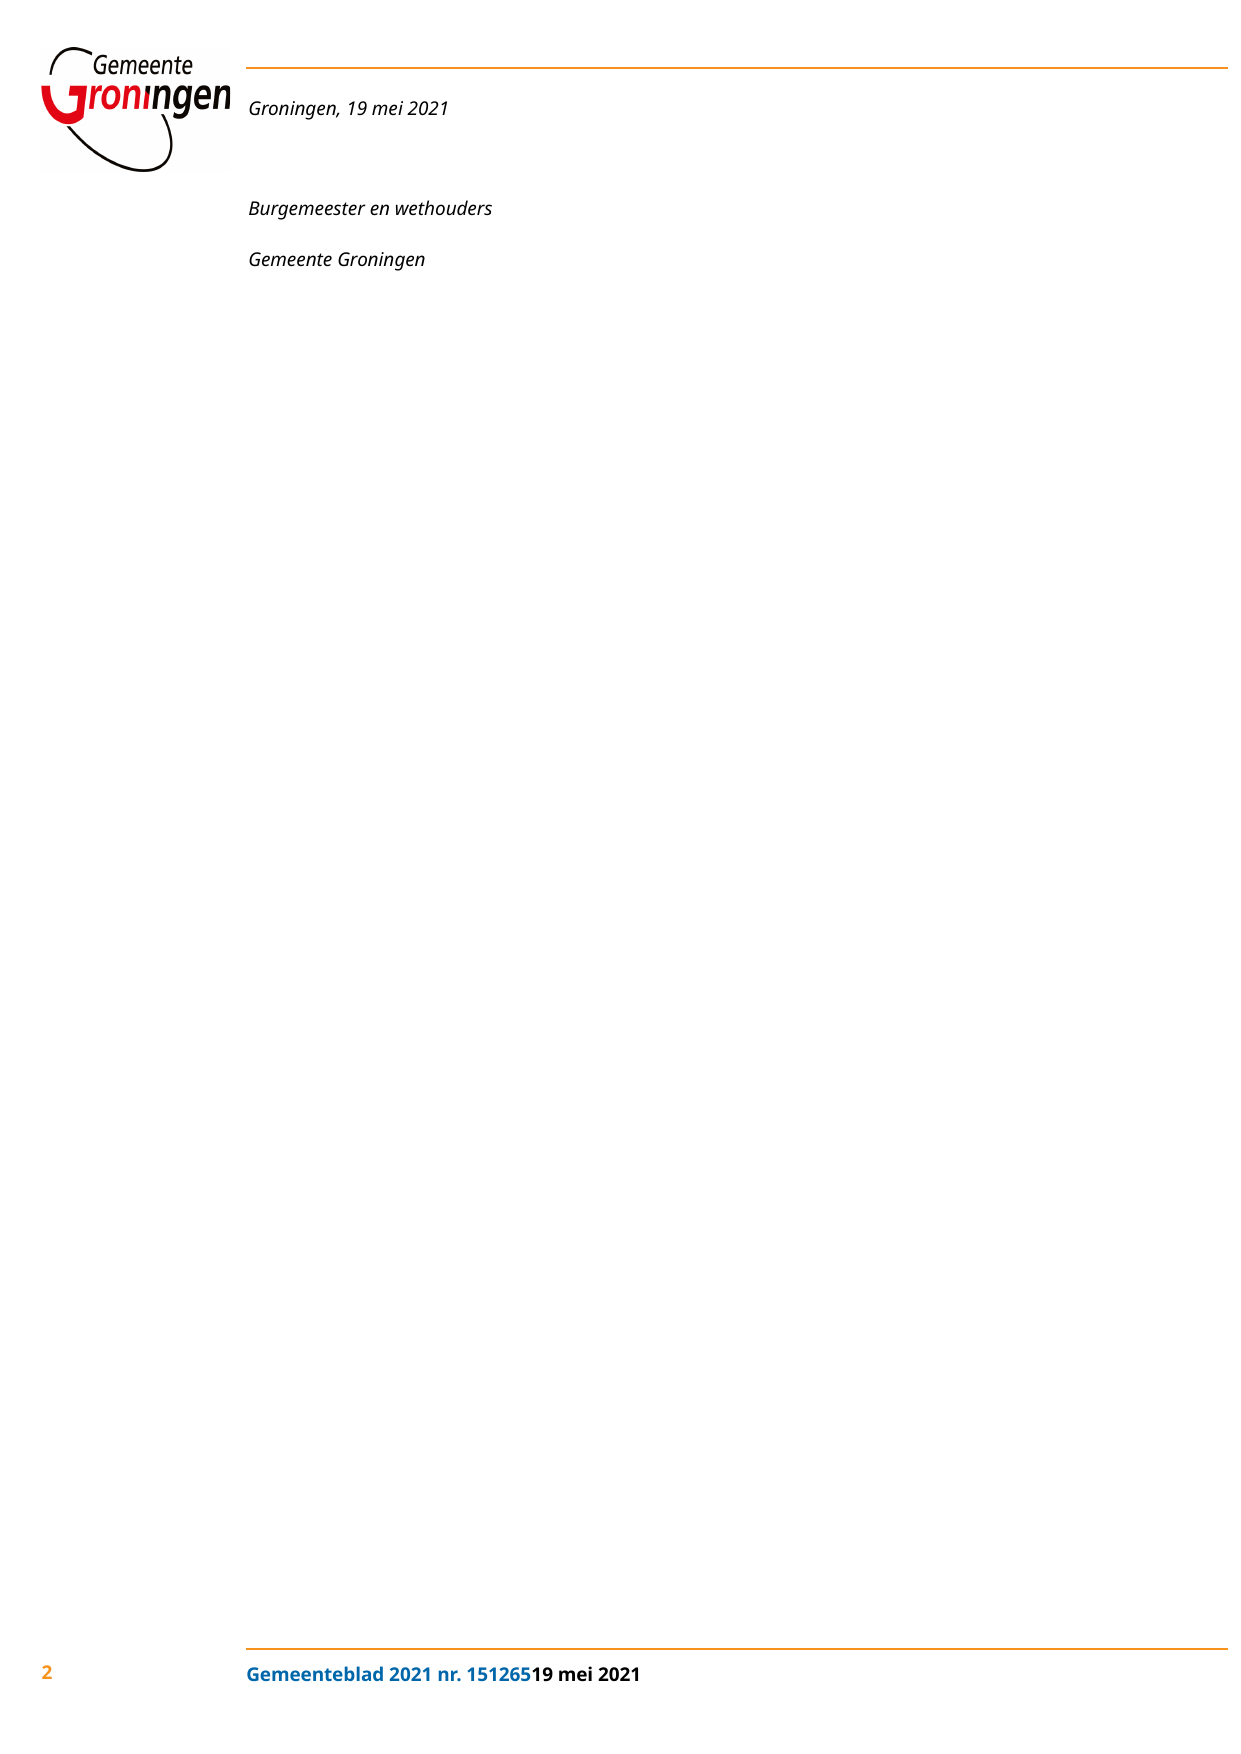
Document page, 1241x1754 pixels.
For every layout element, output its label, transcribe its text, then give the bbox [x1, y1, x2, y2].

text Gemeente Groningen [248, 246, 1152, 272]
text Groningen, 19 mei 2021 [248, 95, 1152, 121]
picture [41, 47, 231, 172]
text Burgemeester en wethouders [248, 196, 1152, 221]
